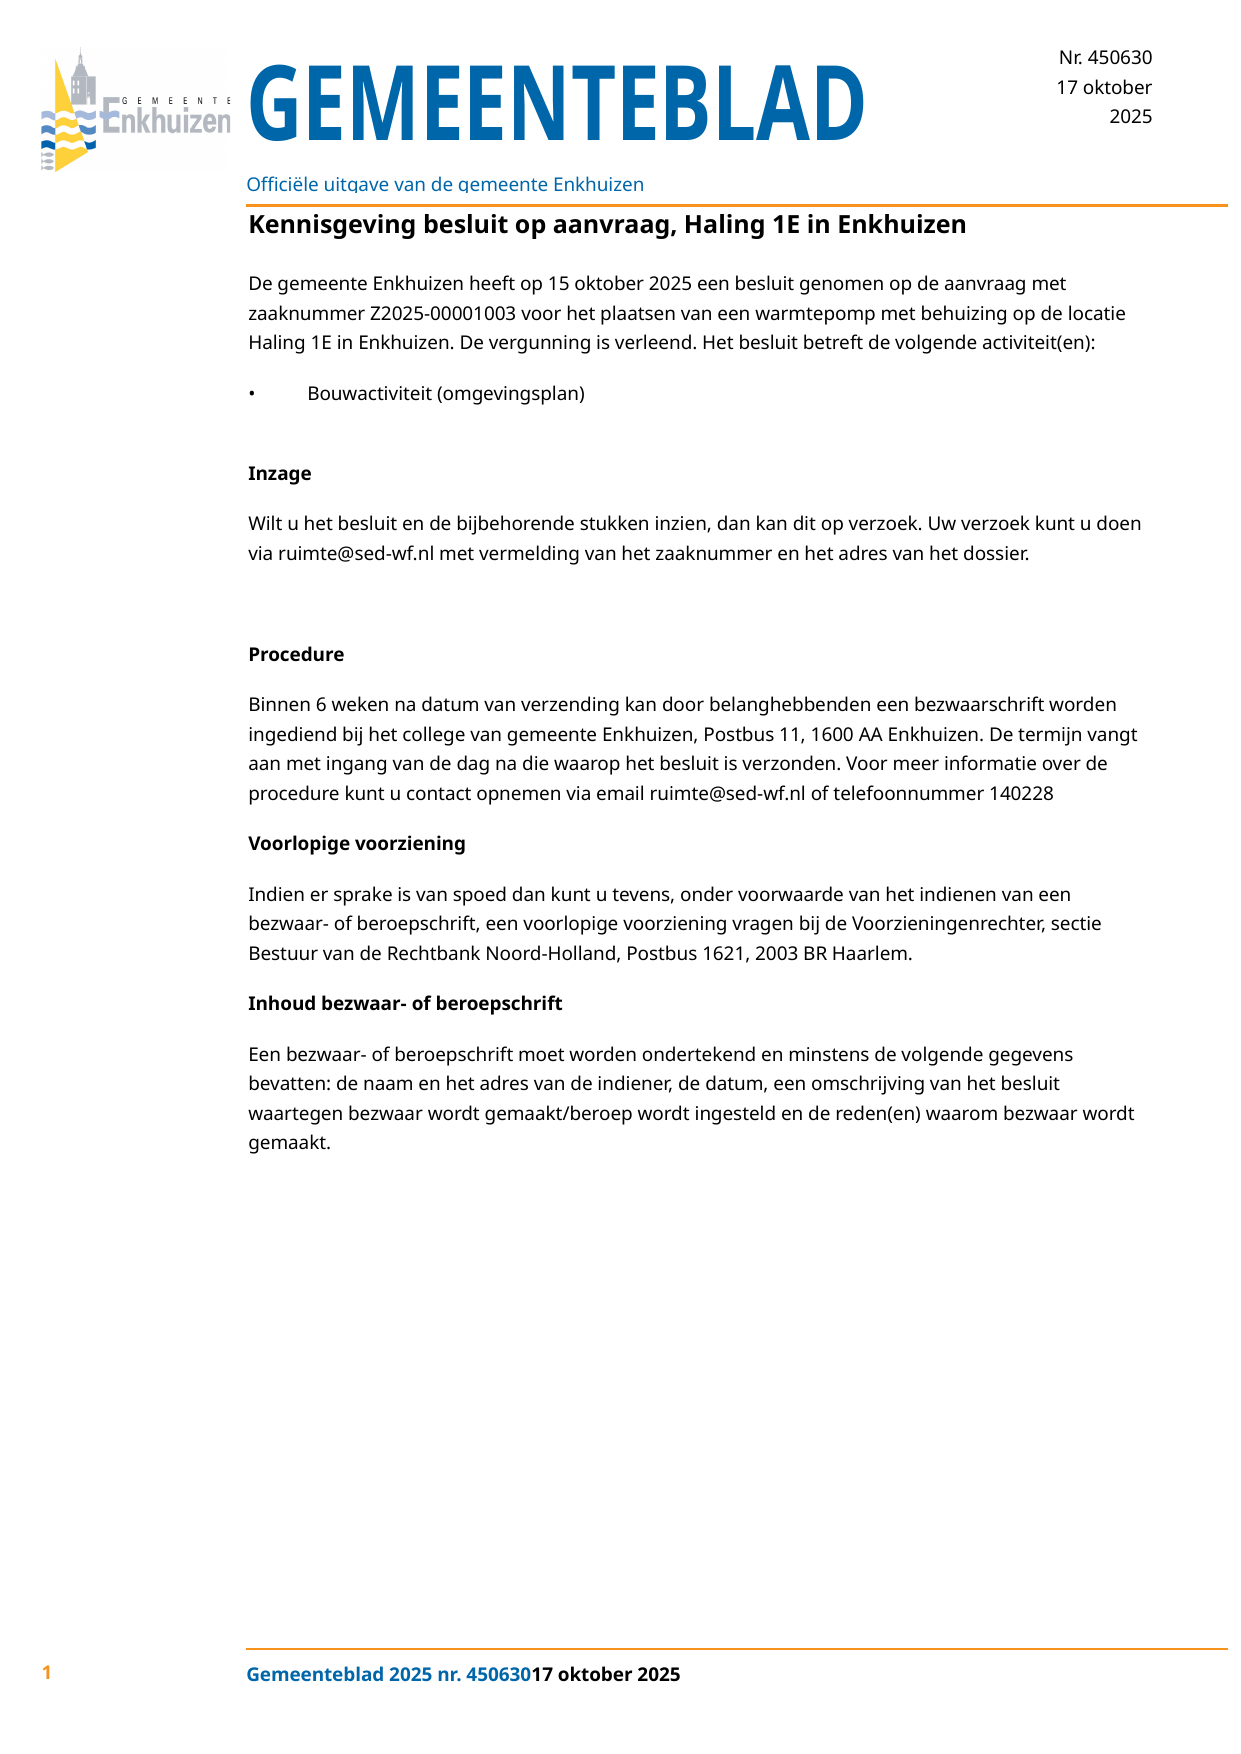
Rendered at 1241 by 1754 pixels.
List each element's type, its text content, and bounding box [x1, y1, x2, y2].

text Binnen 6 weken na datum van verzending kan door belanghebbenden een bezwaarschrift worden ingediend bij het college van gemeente Enkhuizen, Postbus 11, 1600 AA Enkhuizen. De termijn vangt aan met ingang van de dag na die waarop het besluit is verzonden. Voor meer informatie over de procedure kunt u contact opnemen via email ruimte@sed-wf.nl of telefoonnummer 140228 [248, 691, 1152, 806]
list Bouwactiviteit (omgevingsplan) [248, 380, 1152, 406]
text Indien er sprake is van spoed dan kunt u tevens, onder voorwaarde van het indienen van een bezwaar- of beroepschrift, een voorlopige voorziening vragen bij de Voorzieningenrechter, sectie Bestuur van de Rechtbank Noord-Holland, Postbus 1621, 2003 BR Haarlem. [248, 881, 1152, 966]
text Kennisgeving besluit op aanvraag, Haling 1E in Enkhuizen [248, 207, 1152, 241]
text Wilt u het besluit en de bijbehorende stukken inzien, dan kan dit op verzoek. Uw verzoek kunt u doen via ruimte@sed-wf.nl met vermelding van het zaaknummer en het adres van het dossier. [248, 510, 1152, 566]
text Procedure [248, 641, 1152, 666]
text Voorlopige voorziening [248, 830, 1152, 856]
text De gemeente Enkhuizen heeft op 15 oktober 2025 een besluit genomen op de aanvraag met zaaknummer Z2025-00001003 voor het plaatsen van een warmtepomp met behuizing op de locatie Haling 1E in Enkhuizen. De vergunning is verleend. Het besluit betreft de volgende activiteit(en): [248, 270, 1152, 355]
text Een bezwaar- of beroepschrift moet worden ondertekend en minstens de volgende gegevens bevatten: de naam en het adres van de indiener, de datum, een omschrijving van het besluit waartegen bezwaar wordt gemaakt/beroep wordt ingesteld en de reden(en) waarom bezwaar wordt gemaakt. [248, 1041, 1152, 1155]
text Inzage [248, 460, 1152, 486]
picture [41, 47, 231, 172]
text Inhoud bezwaar- of beroepschrift [248, 990, 1152, 1016]
